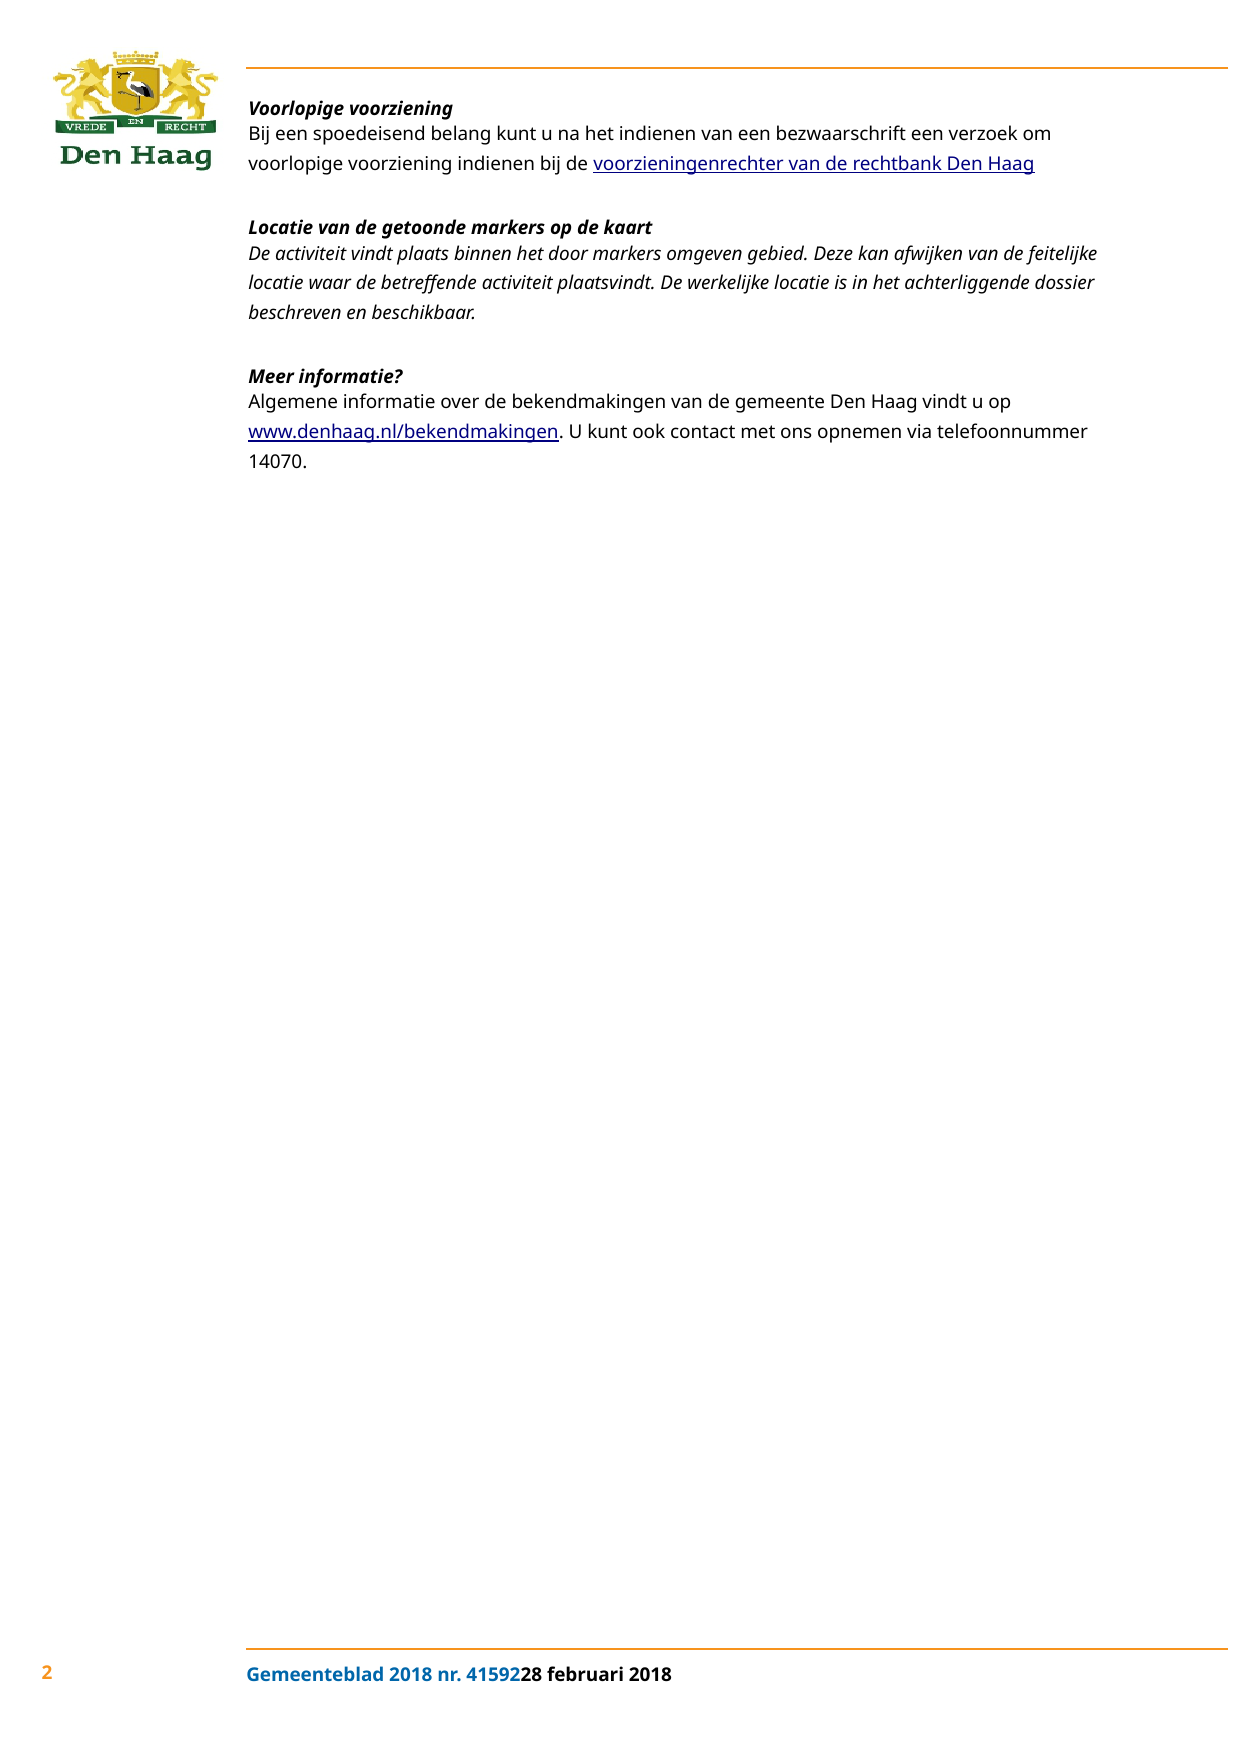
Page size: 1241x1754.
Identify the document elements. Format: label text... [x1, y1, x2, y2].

text Algemene informatie over de bekendmakingen van de gemeente Den Haag vindt u op www.denhaag.nl/bekendmakingen. U kunt ook contact met ons opnemen via telefoonnummer 14070. [248, 389, 1152, 473]
text Locatie van de getoonde markers op de kaart [248, 214, 1152, 240]
text Bij een spoedeisend belang kunt u na het indienen van een bezwaarschrift een verzoek om voorlopige voorziening indienen bij de voorzieningenrechter van de rechtbank Den Haag [248, 121, 1152, 176]
text Voorlopige voorziening [248, 95, 1152, 121]
text Meer informatie? [248, 363, 1152, 389]
text De activiteit vindt plaats binnen het door markers omgeven gebied. Deze kan afwijken van de feitelijke locatie waar de betreffende activiteit plaatsvindt. De werkelijke locatie is in het achterliggende dossier beschreven en beschikbaar. [248, 240, 1152, 325]
picture [41, 47, 231, 172]
